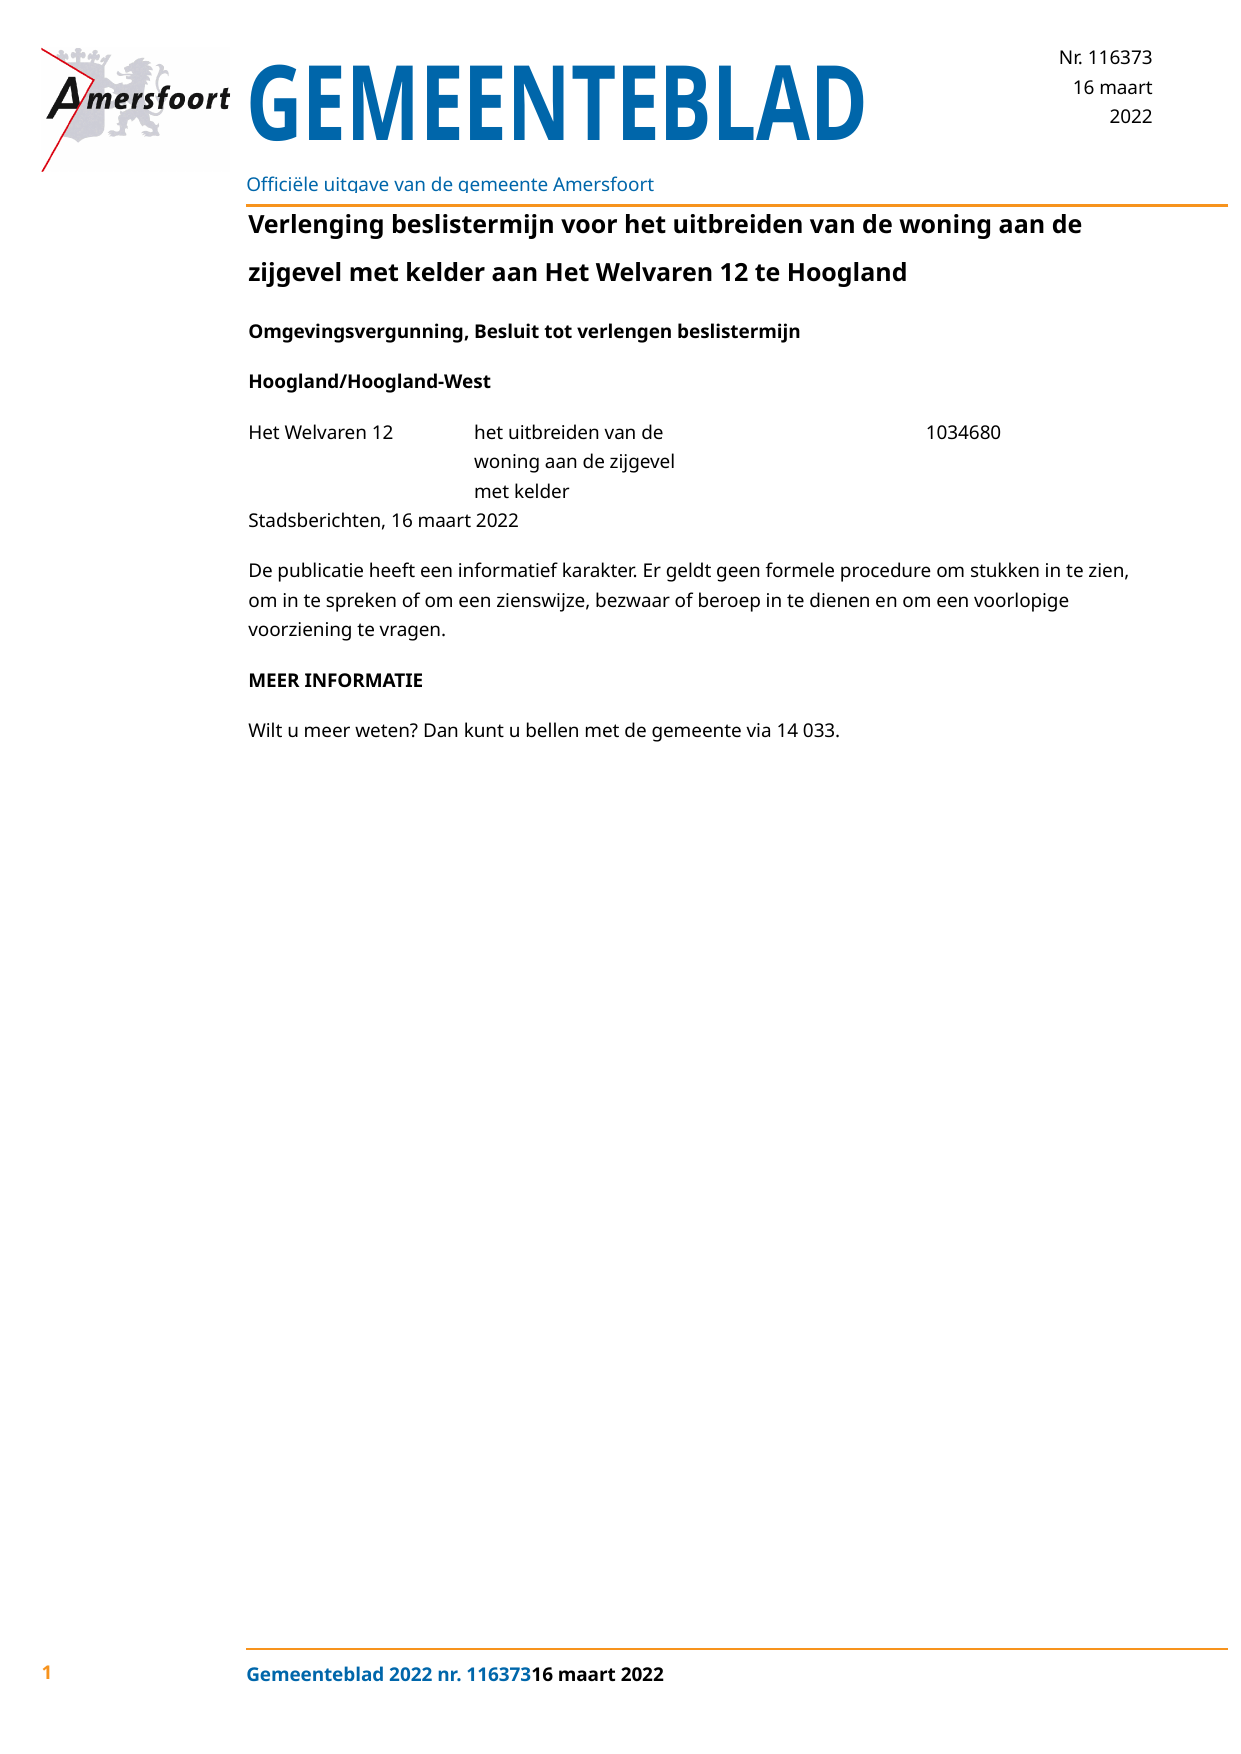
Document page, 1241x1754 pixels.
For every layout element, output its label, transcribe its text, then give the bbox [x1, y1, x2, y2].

table_header Het Welvaren 12 [248, 419, 474, 504]
text Wilt u meer weten? Dan kunt u bellen met de gemeente via 14 033. [248, 717, 1152, 743]
text Verlenging beslistermijn voor het uitbreiden van de woning aan de zijgevel met kelder aan Het Welvaren 12 te Hoogland [248, 207, 1152, 288]
table_header het uitbreiden van de woning aan de zijgevel met kelder [474, 419, 700, 504]
picture [41, 47, 231, 172]
text MEER INFORMATIE [248, 667, 1152, 693]
text Hoogland/Hoogland-West [248, 368, 1152, 394]
text De publicatie heeft een informatief karakter. Er geldt geen formele procedure om stukken in te zien, om in te spreken of om een zienswijze, bezwaar of beroep in te dienen en om een voorlopige voorziening te vragen. [248, 557, 1152, 642]
text Stadsberichten, 16 maart 2022 [248, 507, 1152, 533]
table_header [700, 419, 926, 504]
text Omgevingsvergunning, Besluit tot verlengen beslistermijn [248, 318, 1152, 344]
table_header 1034680 [926, 419, 1152, 504]
